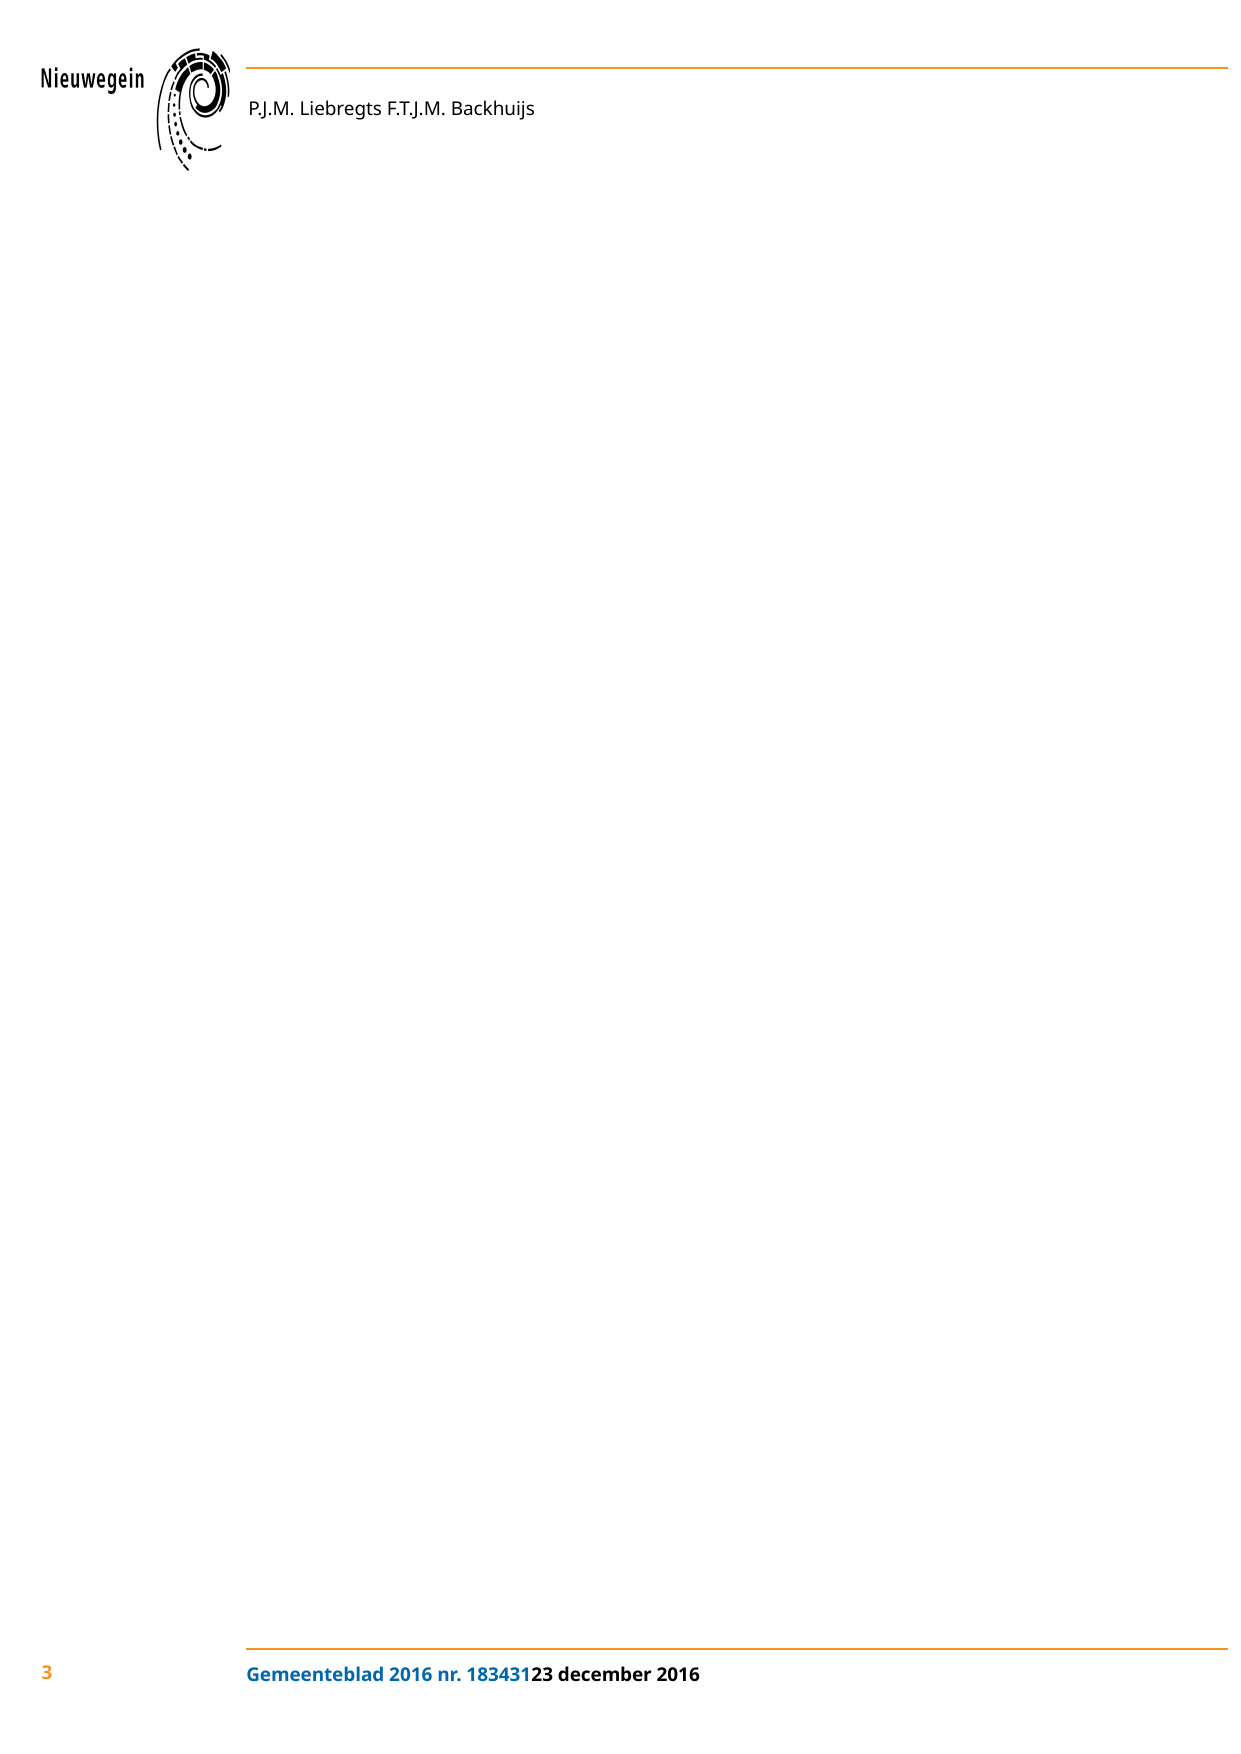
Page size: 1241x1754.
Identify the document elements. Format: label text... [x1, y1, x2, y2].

picture [41, 47, 231, 172]
text P.J.M. Liebregts F.T.J.M. Backhuijs [248, 95, 1152, 121]
